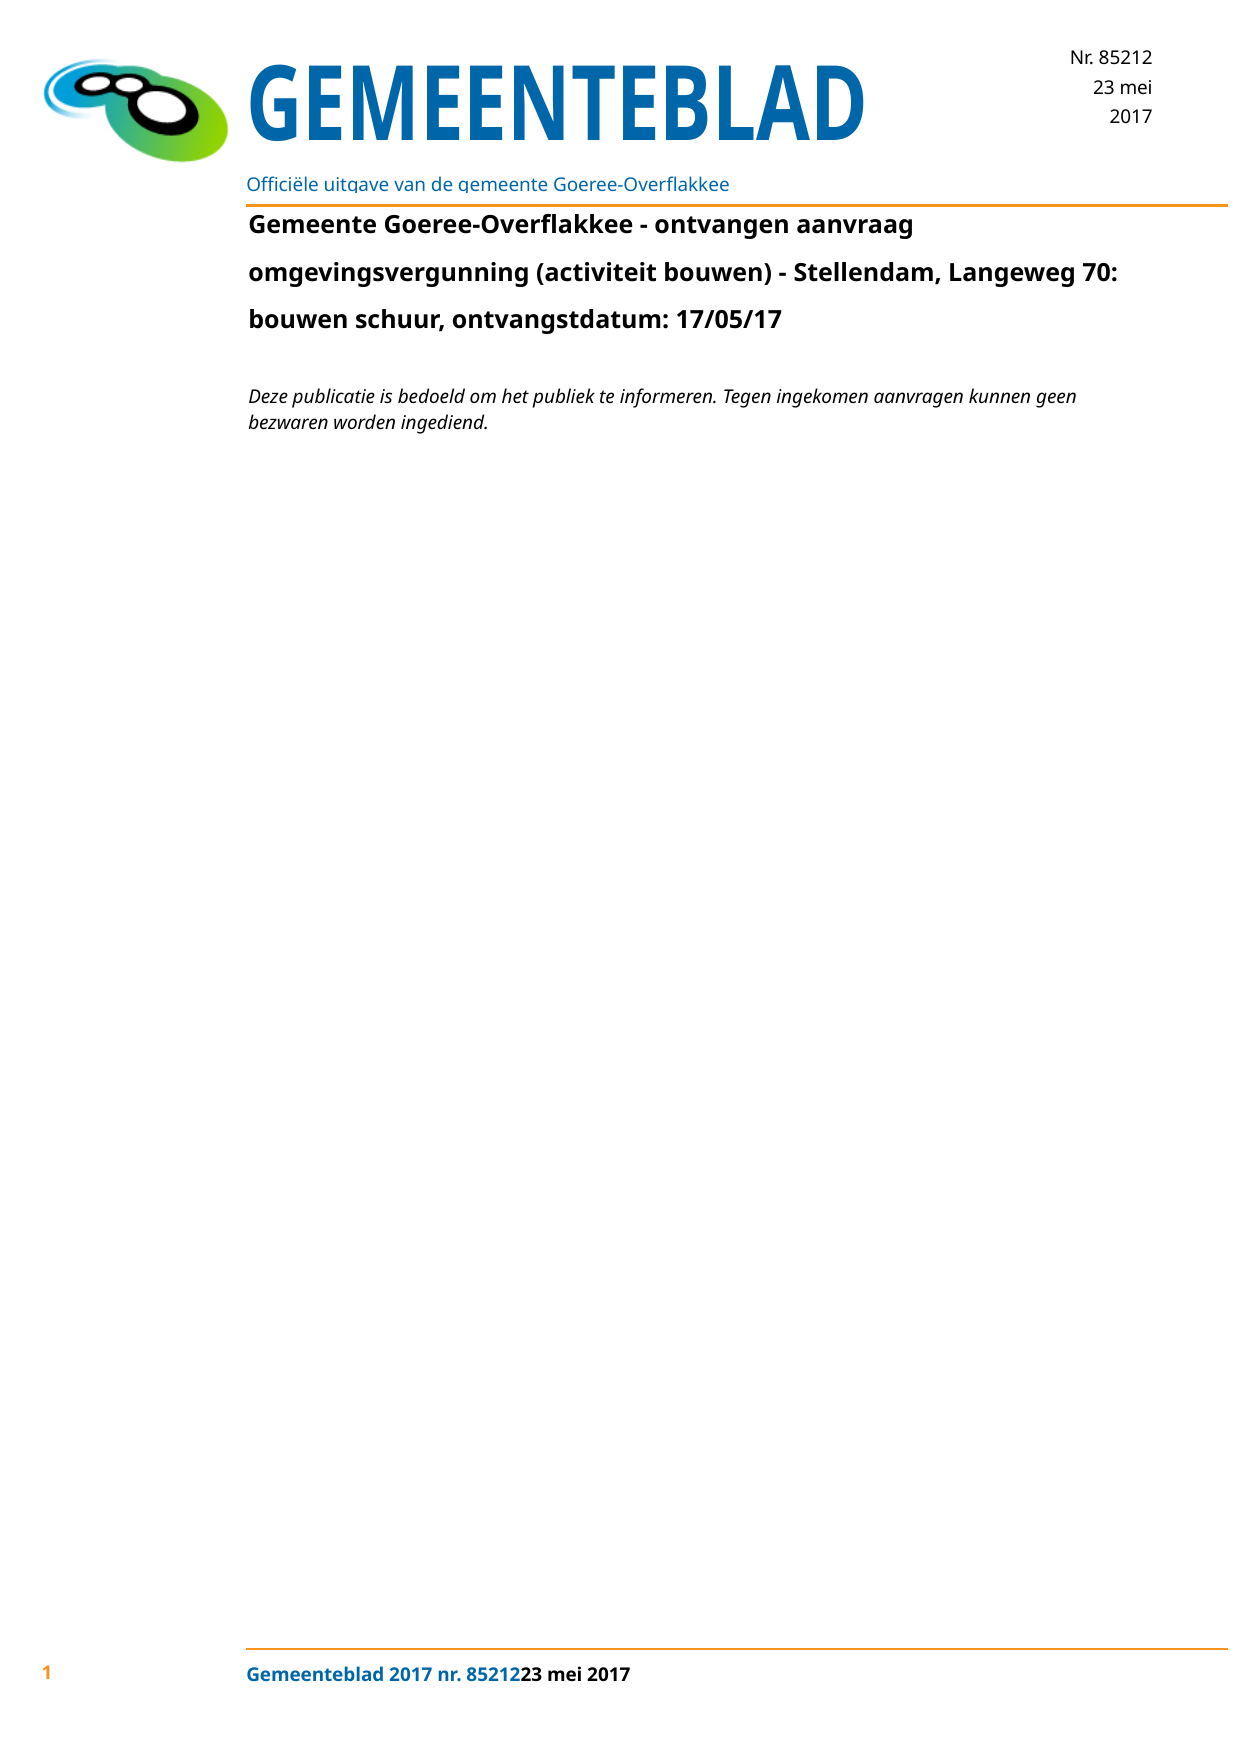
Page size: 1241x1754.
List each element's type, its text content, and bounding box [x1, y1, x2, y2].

picture [41, 47, 231, 172]
text Deze publicatie is bedoeld om het publiek te informeren. Tegen ingekomen aanvragen kunnen geen bezwaren worden ingediend. [248, 384, 1152, 435]
text Gemeente Goeree-Overflakkee - ontvangen aanvraag omgevingsvergunning (activiteit bouwen) - Stellendam, Langeweg 70: bouwen schuur, ontvangstdatum: 17/05/17 [248, 207, 1152, 336]
